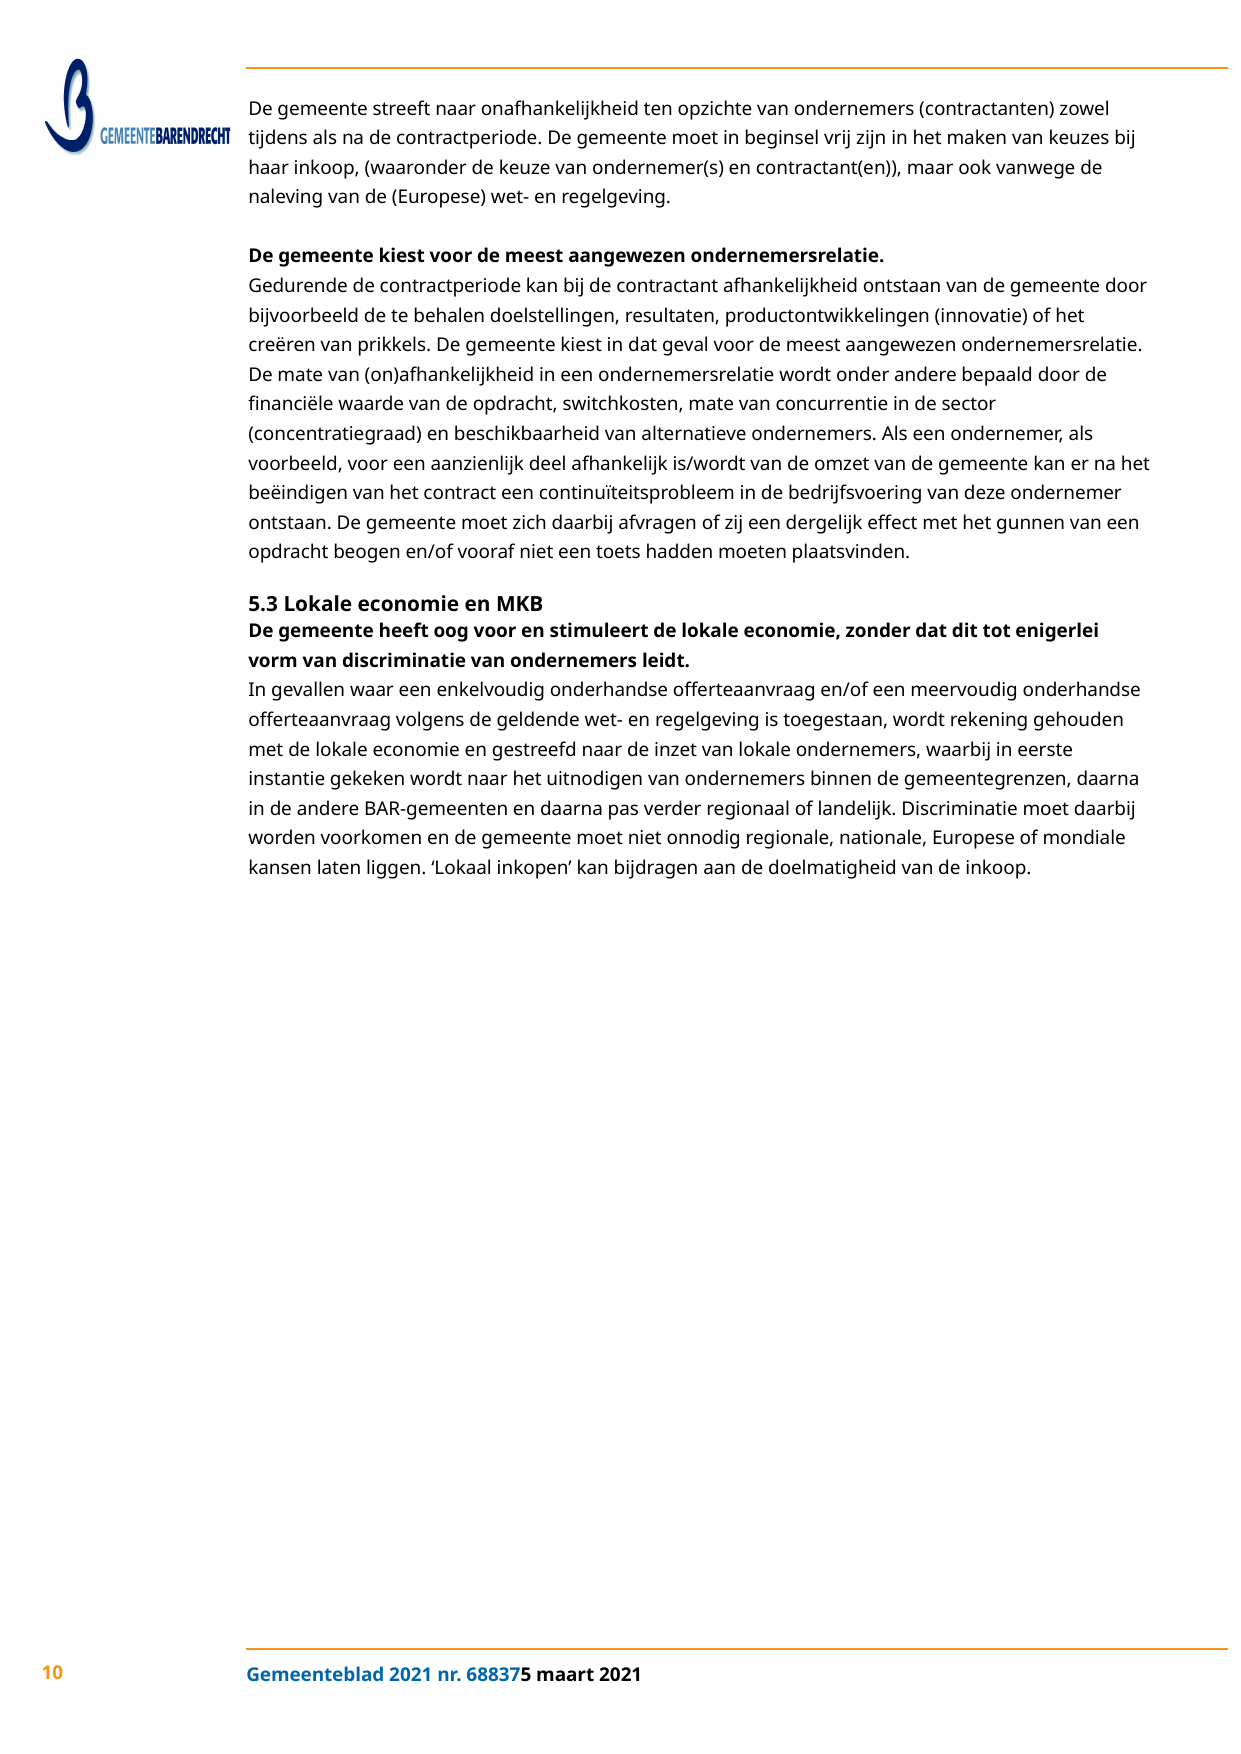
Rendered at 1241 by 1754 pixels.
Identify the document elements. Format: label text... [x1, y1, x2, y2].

text De gemeente heeft oog voor en stimuleert de lokale economie, zonder dat dit tot enigerlei vorm van discriminatie van ondernemers leidt. [248, 617, 1152, 673]
text 5.3 Lokale economie en MKB [248, 589, 1152, 617]
text In gevallen waar een enkelvoudig onderhandse offerteaanvraag en/of een meervoudig onderhandse offerteaanvraag volgens de geldende wet- en regelgeving is toegestaan, wordt rekening gehouden met de lokale economie en gestreefd naar de inzet van lokale ondernemers, waarbij in eerste instantie gekeken wordt naar het uitnodigen van ondernemers binnen de gemeentegrenzen, daarna in de andere BAR-gemeenten en daarna pas verder regionaal of landelijk. Discriminatie moet daarbij worden voorkomen en de gemeente moet niet onnodig regionale, nationale, Europese of mondiale kansen laten liggen. ‘Lokaal inkopen’ kan bijdragen aan de doelmatigheid van de inkoop. [248, 677, 1152, 880]
text De gemeente streeft naar onafhankelijkheid ten opzichte van ondernemers (contractanten) zowel tijdens als na de contractperiode. De gemeente moet in beginsel vrij zijn in het maken van keuzes bij haar inkoop, (waaronder de keuze van ondernemer(s) en contractant(en)), maar ook vanwege de naleving van de (Europese) wet- en regelgeving. [248, 95, 1152, 209]
text Gedurende de contractperiode kan bij de contractant afhankelijkheid ontstaan van de gemeente door bijvoorbeeld de te behalen doelstellingen, resultaten, productontwikkelingen (innovatie) of het creëren van prikkels. De gemeente kiest in dat geval voor de meest aangewezen ondernemersrelatie. De mate van (on)afhankelijkheid in een ondernemersrelatie wordt onder andere bepaald door de financiële waarde van de opdracht, switchkosten, mate van concurrentie in de sector (concentratiegraad) en beschikbaarheid van alternatieve ondernemers. Als een ondernemer, als voorbeeld, voor een aanzienlijk deel afhankelijk is/wordt van de omzet van de gemeente kan er na het beëindigen van het contract een continuïteitsprobleem in de bedrijfsvoering van deze ondernemer ontstaan. De gemeente moet zich daarbij afvragen of zij een dergelijk effect met het gunnen van een opdracht beogen en/of vooraf niet een toets hadden moeten plaatsvinden. [248, 272, 1152, 564]
picture [41, 47, 231, 172]
text De gemeente kiest voor de meest aangewezen ondernemersrelatie. [248, 243, 1152, 268]
